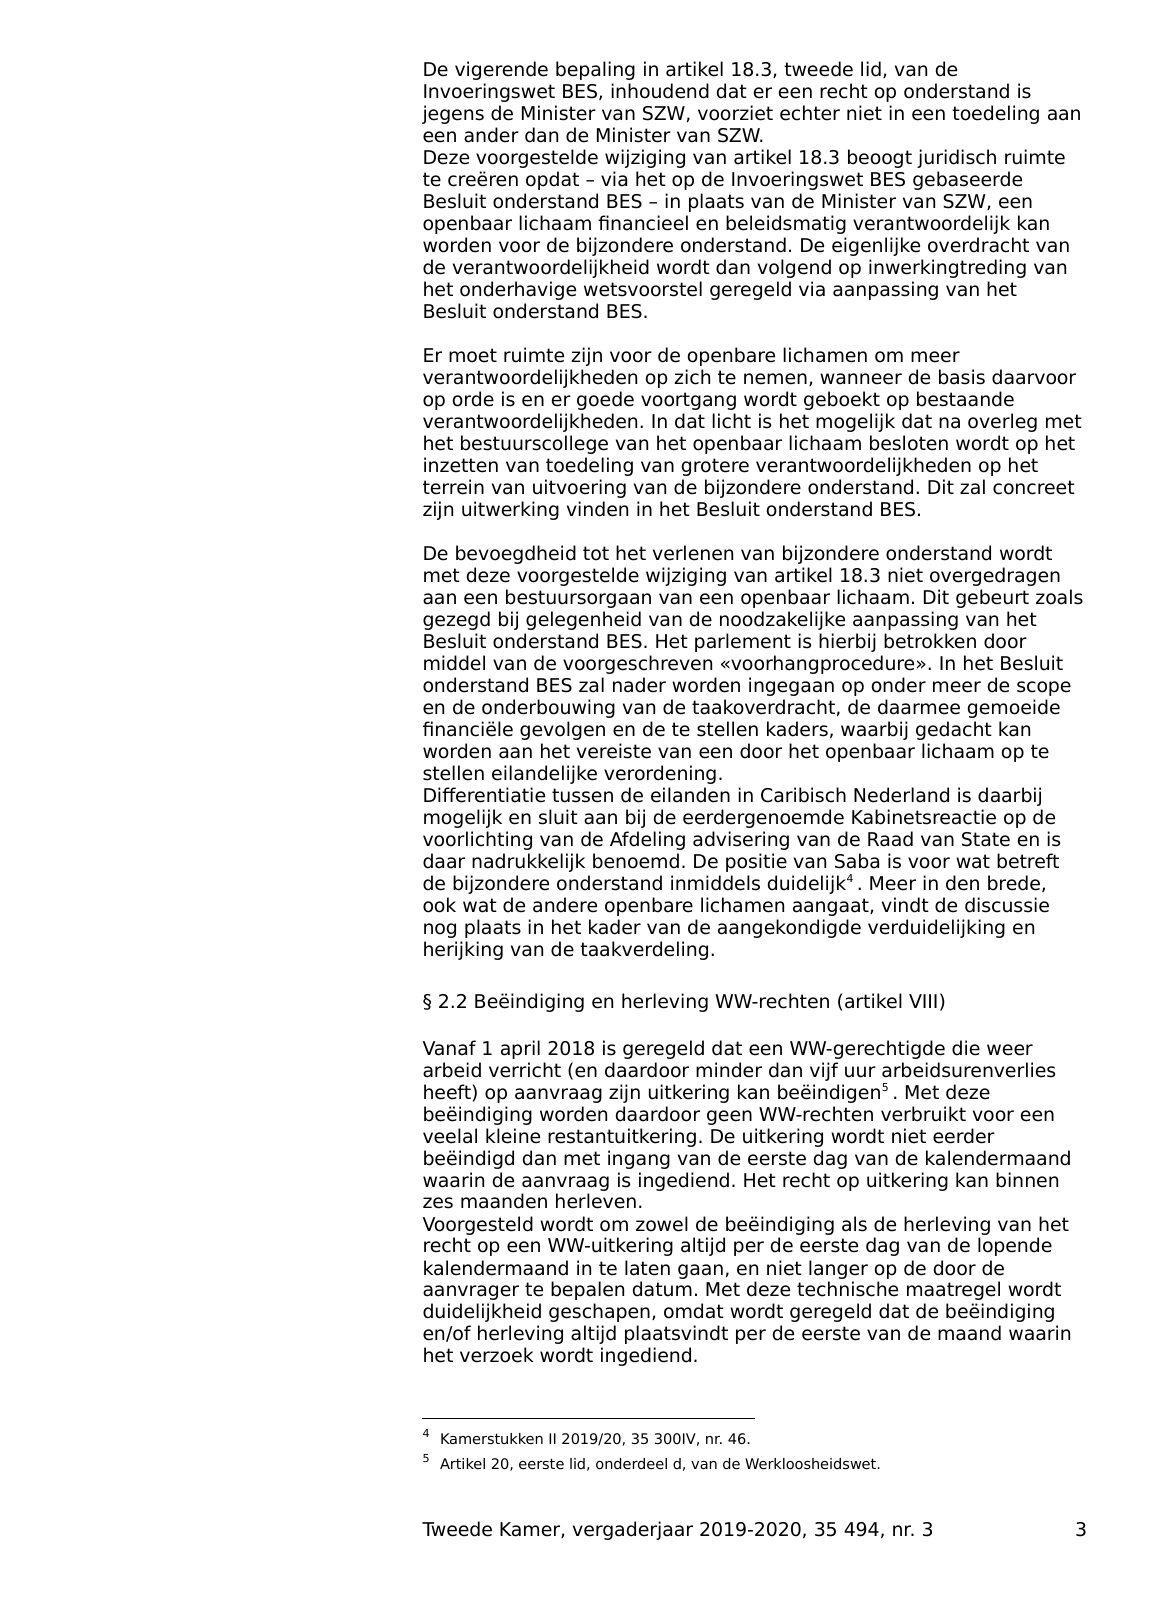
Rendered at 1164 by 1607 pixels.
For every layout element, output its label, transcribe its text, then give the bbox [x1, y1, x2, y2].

text Differentiatie tussen de eilanden in Caribisch Nederland is daarbij mogelijk en sluit aan bij de eerdergenoemde Kabinetsreactie op de voorlichting van de Afdeling advisering van de Raad van State en is daar nadrukkelijk benoemd. De positie van Saba is voor wat betreft de bijzondere onderstand inmiddels duidelijk. Meer in den brede, ook wat de andere openbare lichamen aangaat, vindt de discussie nog plaats in het kader van de aangekondigde verduidelijking en herijking van de taakverdeling. [422, 785, 1087, 961]
text Vanaf 1 april 2018 is geregeld dat een WW-gerechtigde die weer arbeid verricht (en daardoor minder dan vijf uur arbeidsurenverlies heeft) op aanvraag zijn uitkering kan beëindigen. Met deze beëindiging worden daardoor geen WW-rechten verbruikt voor een veelal kleine restantuitkering. De uitkering wordt niet eerder beëindigd dan met ingang van de eerste dag van de kalendermaand waarin de aanvraag is ingediend. Het recht op uitkering kan binnen zes maanden herleven. [422, 1038, 1087, 1213]
text Kamerstukken II 2019/20, 35 300IV, nr. 46. [422, 1427, 1087, 1449]
text Er moet ruimte zijn voor de openbare lichamen om meer verantwoordelijkheden op zich te nemen, wanneer de basis daarvoor op orde is en er goede voortgang wordt geboekt op bestaande verantwoordelijkheden. In dat licht is het mogelijk dat na overleg met het bestuurscollege van het openbaar lichaam besloten wordt op het inzetten van toedeling van grotere verantwoordelijkheden op het terrein van uitvoering van de bijzondere onderstand. Dit zal concreet zijn uitwerking vinden in het Besluit onderstand BES. [422, 345, 1087, 521]
text Deze voorgestelde wijziging van artikel 18.3 beoogt juridisch ruimte te creëren opdat – via het op de Invoeringswet BES gebaseerde Besluit onderstand BES – in plaats van de Minister van SZW, een openbaar lichaam financieel en beleidsmatig verantwoordelijk kan worden voor de bijzondere onderstand. De eigenlijke overdracht van de verantwoordelijkheid wordt dan volgend op inwerkingtreding van het onderhavige wetsvoorstel geregeld via aanpassing van het Besluit onderstand BES. [422, 147, 1087, 323]
subtitle § 2.2 Beëindiging en herleving WW-rechten (artikel VIII) [422, 991, 1087, 1013]
text De bevoegdheid tot het verlenen van bijzondere onderstand wordt met deze voorgestelde wijziging van artikel 18.3 niet overgedragen aan een bestuursorgaan van een openbaar lichaam. Dit gebeurt zoals gezegd bij gelegenheid van de noodzakelijke aanpassing van het Besluit onderstand BES. Het parlement is hierbij betrokken door middel van de voorgeschreven «voorhangprocedure». In het Besluit onderstand BES zal nader worden ingegaan op onder meer de scope en de onderbouwing van de taakoverdracht, de daarmee gemoeide financiële gevolgen en de te stellen kaders, waarbij gedacht kan worden aan het vereiste van een door het openbaar lichaam op te stellen eilandelijke verordening. [422, 543, 1087, 785]
text Voorgesteld wordt om zowel de beëindiging als de herleving van het recht op een WW-uitkering altijd per de eerste dag van de lopende kalendermaand in te laten gaan, en niet langer op de door de aanvrager te bepalen datum. Met deze technische maatregel wordt duidelijkheid geschapen, omdat wordt geregeld dat de beëindiging en/of herleving altijd plaatsvindt per de eerste van de maand waarin het verzoek wordt ingediend. [422, 1213, 1087, 1367]
text Artikel 20, eerste lid, onderdeel d, van de Werkloosheidswet. [422, 1452, 1087, 1474]
text De vigerende bepaling in artikel 18.3, tweede lid, van de Invoeringswet BES, inhoudend dat er een recht op onderstand is jegens de Minister van SZW, voorziet echter niet in een toedeling aan een ander dan de Minister van SZW. [422, 59, 1087, 147]
